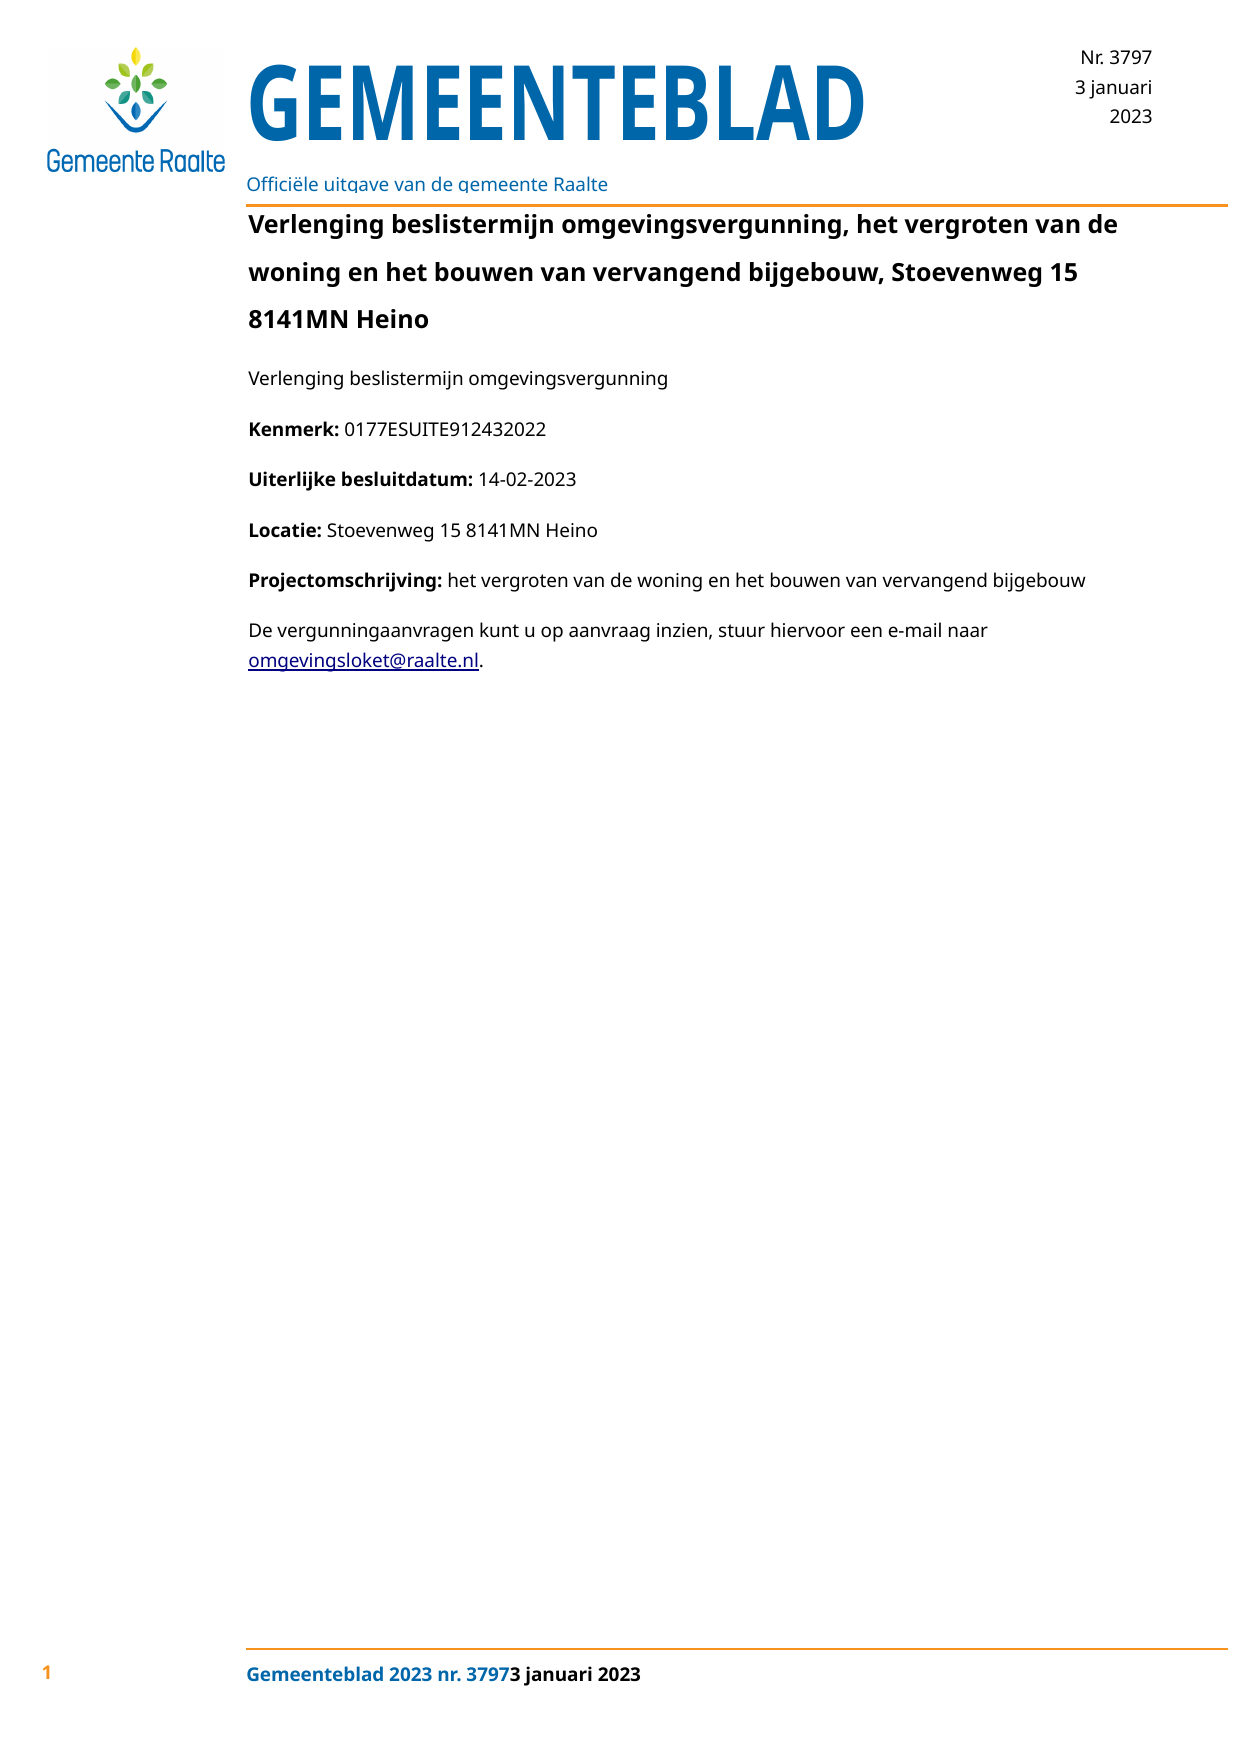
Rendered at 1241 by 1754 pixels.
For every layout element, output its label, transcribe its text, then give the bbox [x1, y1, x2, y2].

text Verlenging beslistermijn omgevingsvergunning [248, 366, 1152, 391]
text Locatie: Stoevenweg 15 8141MN Heino [248, 517, 1152, 542]
picture [41, 47, 231, 172]
text Verlenging beslistermijn omgevingsvergunning, het vergroten van de woning en het bouwen van vervangend bijgebouw, Stoevenweg 15 8141MN Heino [248, 207, 1152, 336]
text Uiterlijke besluitdatum: 14-02-2023 [248, 466, 1152, 492]
text De vergunningaanvragen kunt u op aanvraag inzien, stuur hiervoor een e-mail naar omgevingsloket@raalte.nl. [248, 618, 1152, 673]
text Projectomschrijving: het vergroten van de woning en het bouwen van vervangend bijgebouw [248, 567, 1152, 593]
text Kenmerk: 0177ESUITE912432022 [248, 416, 1152, 442]
